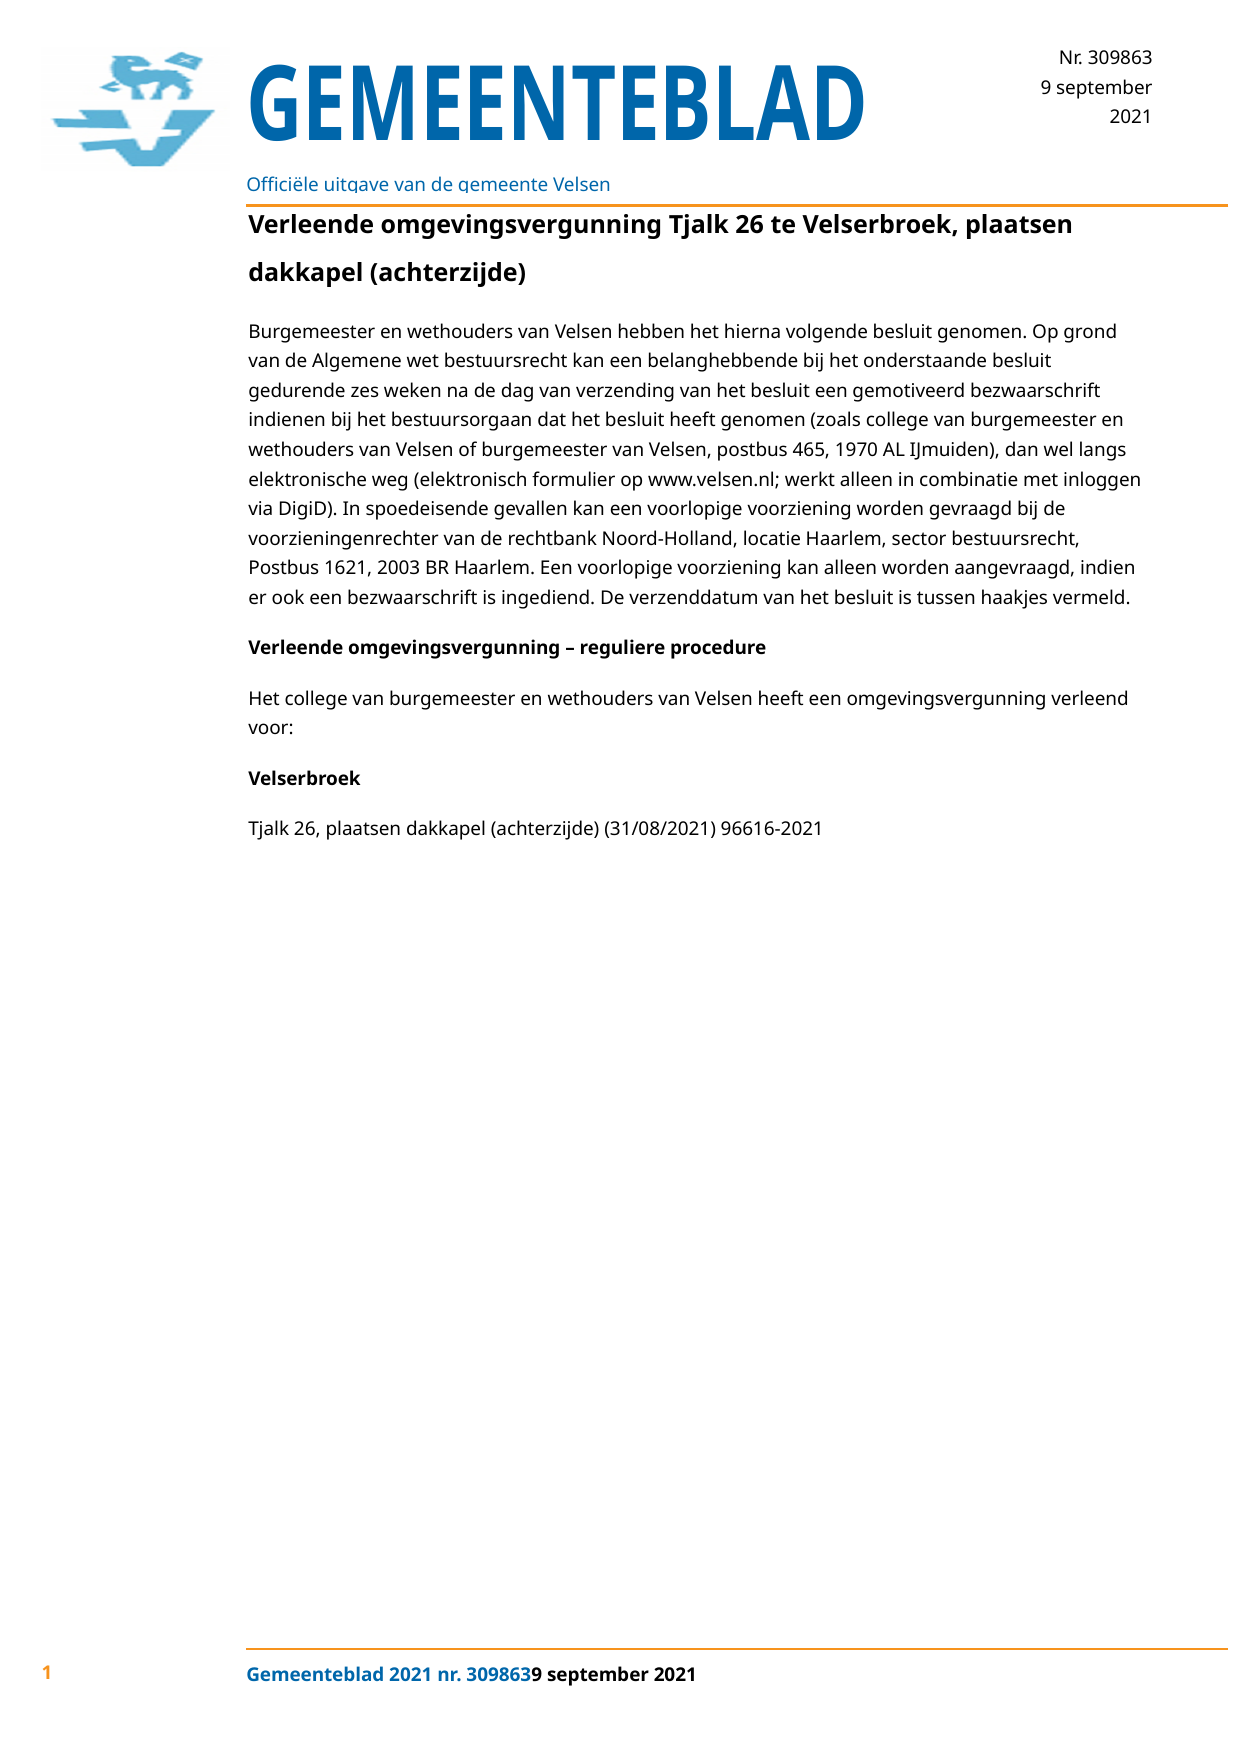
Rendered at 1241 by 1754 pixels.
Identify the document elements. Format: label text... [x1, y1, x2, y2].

text Velserbroek [248, 765, 1152, 791]
picture [41, 47, 231, 172]
text Tjalk 26, plaatsen dakkapel (achterzijde) (31/08/2021) 96616-2021 [248, 815, 1152, 841]
text Verleende omgevingsvergunning – reguliere procedure [248, 634, 1152, 660]
text Verleende omgevingsvergunning Tjalk 26 te Velserbroek, plaatsen dakkapel (achterzijde) [248, 207, 1152, 288]
text Het college van burgemeester en wethouders van Velsen heeft een omgevingsvergunning verleend voor: [248, 685, 1152, 740]
text Burgemeester en wethouders van Velsen hebben het hierna volgende besluit genomen. Op grond van de Algemene wet bestuursrecht kan een belanghebbende bij het onderstaande besluit gedurende zes weken na de dag van verzending van het besluit een gemotiveerd bezwaarschrift indienen bij het bestuursorgaan dat het besluit heeft genomen (zoals college van burgemeester en wethouders van Velsen of burgemeester van Velsen, postbus 465, 1970 AL IJmuiden), dan wel langs elektronische weg (elektronisch formulier op www.velsen.nl; werkt alleen in combinatie met inloggen via DigiD). In spoedeisende gevallen kan een voorlopige voorziening worden gevraagd bij de voorzieningenrechter van de rechtbank Noord-Holland, locatie Haarlem, sector bestuursrecht, Postbus 1621, 2003 BR Haarlem. Een voorlopige voorziening kan alleen worden aangevraagd, indien er ook een bezwaarschrift is ingediend. De verzenddatum van het besluit is tussen haakjes vermeld. [248, 318, 1152, 610]
